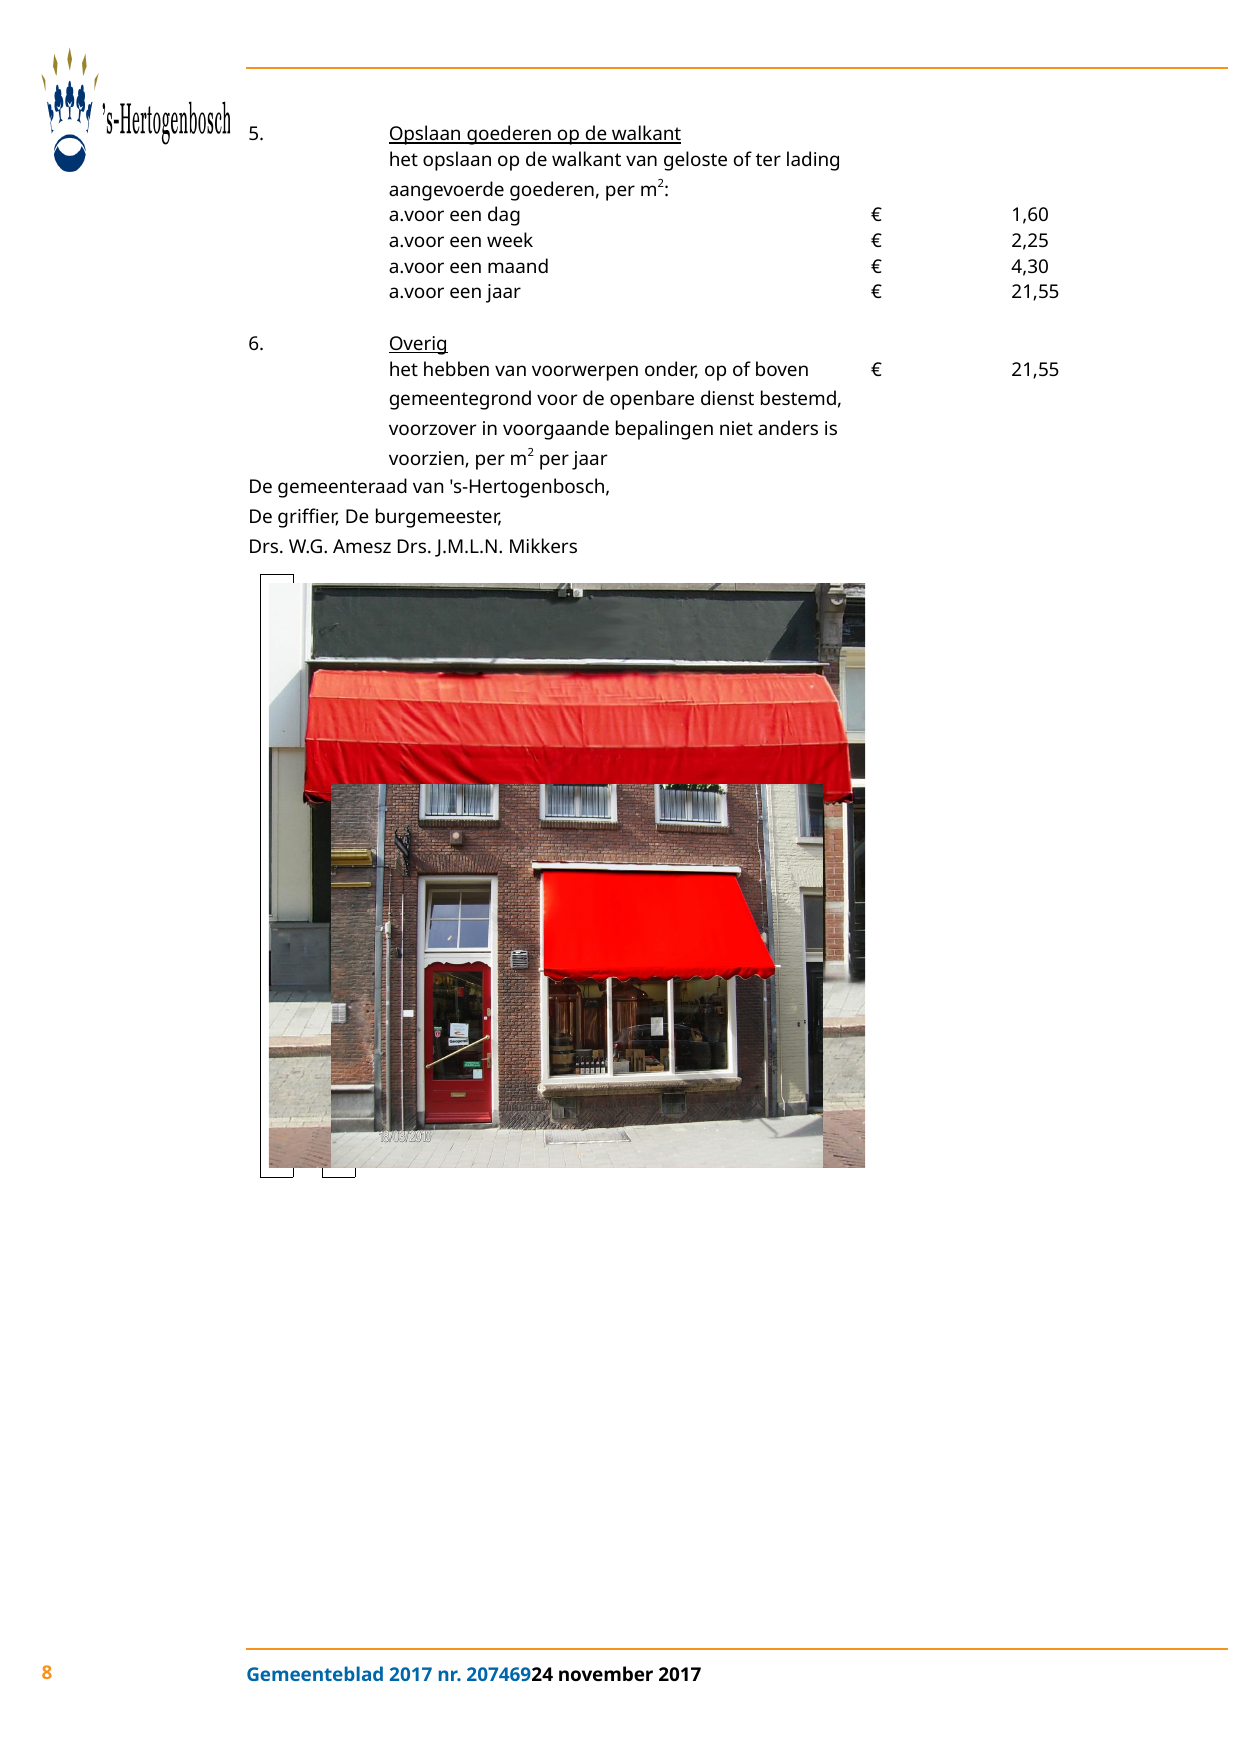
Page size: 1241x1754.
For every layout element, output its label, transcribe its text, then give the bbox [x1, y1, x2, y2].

table_cell 2,25 [1011, 227, 1152, 253]
table_cell [1011, 121, 1152, 146]
table_cell [1011, 146, 1152, 202]
table_cell [248, 253, 388, 279]
table_cell 1,60 [1011, 202, 1152, 227]
table_cell [248, 356, 388, 470]
table_cell 6. [248, 330, 388, 356]
table_cell a.voor een maand [389, 253, 871, 279]
table_cell a.voor een dag [389, 202, 871, 227]
text De gemeenteraad van 's-Hertogenbosch, [248, 474, 1152, 499]
table_cell a.voor een week [389, 227, 871, 253]
table_cell 4,30 [1011, 253, 1152, 279]
text De griffier, De burgemeester, [248, 503, 1152, 529]
table_cell Overig [389, 330, 871, 356]
table_cell 21,55 [1011, 279, 1152, 304]
table_cell [871, 305, 1011, 330]
table_cell [248, 146, 388, 202]
text Drs. W.G. Amesz Drs. J.M.L.N. Mikkers [248, 533, 1152, 558]
table_cell € [871, 202, 1011, 227]
table_cell [248, 305, 388, 330]
table_cell het hebben van voorwerpen onder, op of boven gemeentegrond voor de openbare dienst bestemd, voorzover in voorgaande bepalingen niet anders is voorzien, per m2 per jaar [389, 356, 871, 470]
table_cell € [871, 227, 1011, 253]
table_cell [1011, 95, 1152, 121]
table_cell [248, 227, 388, 253]
table_cell [1011, 330, 1152, 356]
table_cell 21,55 [1011, 356, 1152, 470]
table_cell Opslaan goederen op de walkant [389, 121, 871, 146]
table_cell [248, 95, 388, 121]
table_cell [871, 121, 1011, 146]
table_cell € [871, 253, 1011, 279]
table_cell € [871, 356, 1011, 470]
table_cell [871, 95, 1011, 121]
table_cell [389, 95, 871, 121]
table_cell [389, 305, 871, 330]
table_cell [871, 330, 1011, 356]
picture [268, 583, 866, 1168]
table_cell het opslaan op de walkant van geloste of ter lading aangevoerde goederen, per m2: [389, 146, 871, 202]
table_cell a.voor een jaar [389, 279, 871, 304]
table_cell [248, 202, 388, 227]
table_cell [871, 146, 1011, 202]
table_cell [1011, 305, 1152, 330]
picture [41, 47, 231, 172]
table_cell [248, 279, 388, 304]
table_cell € [871, 279, 1011, 304]
table_cell 5. [248, 121, 388, 146]
